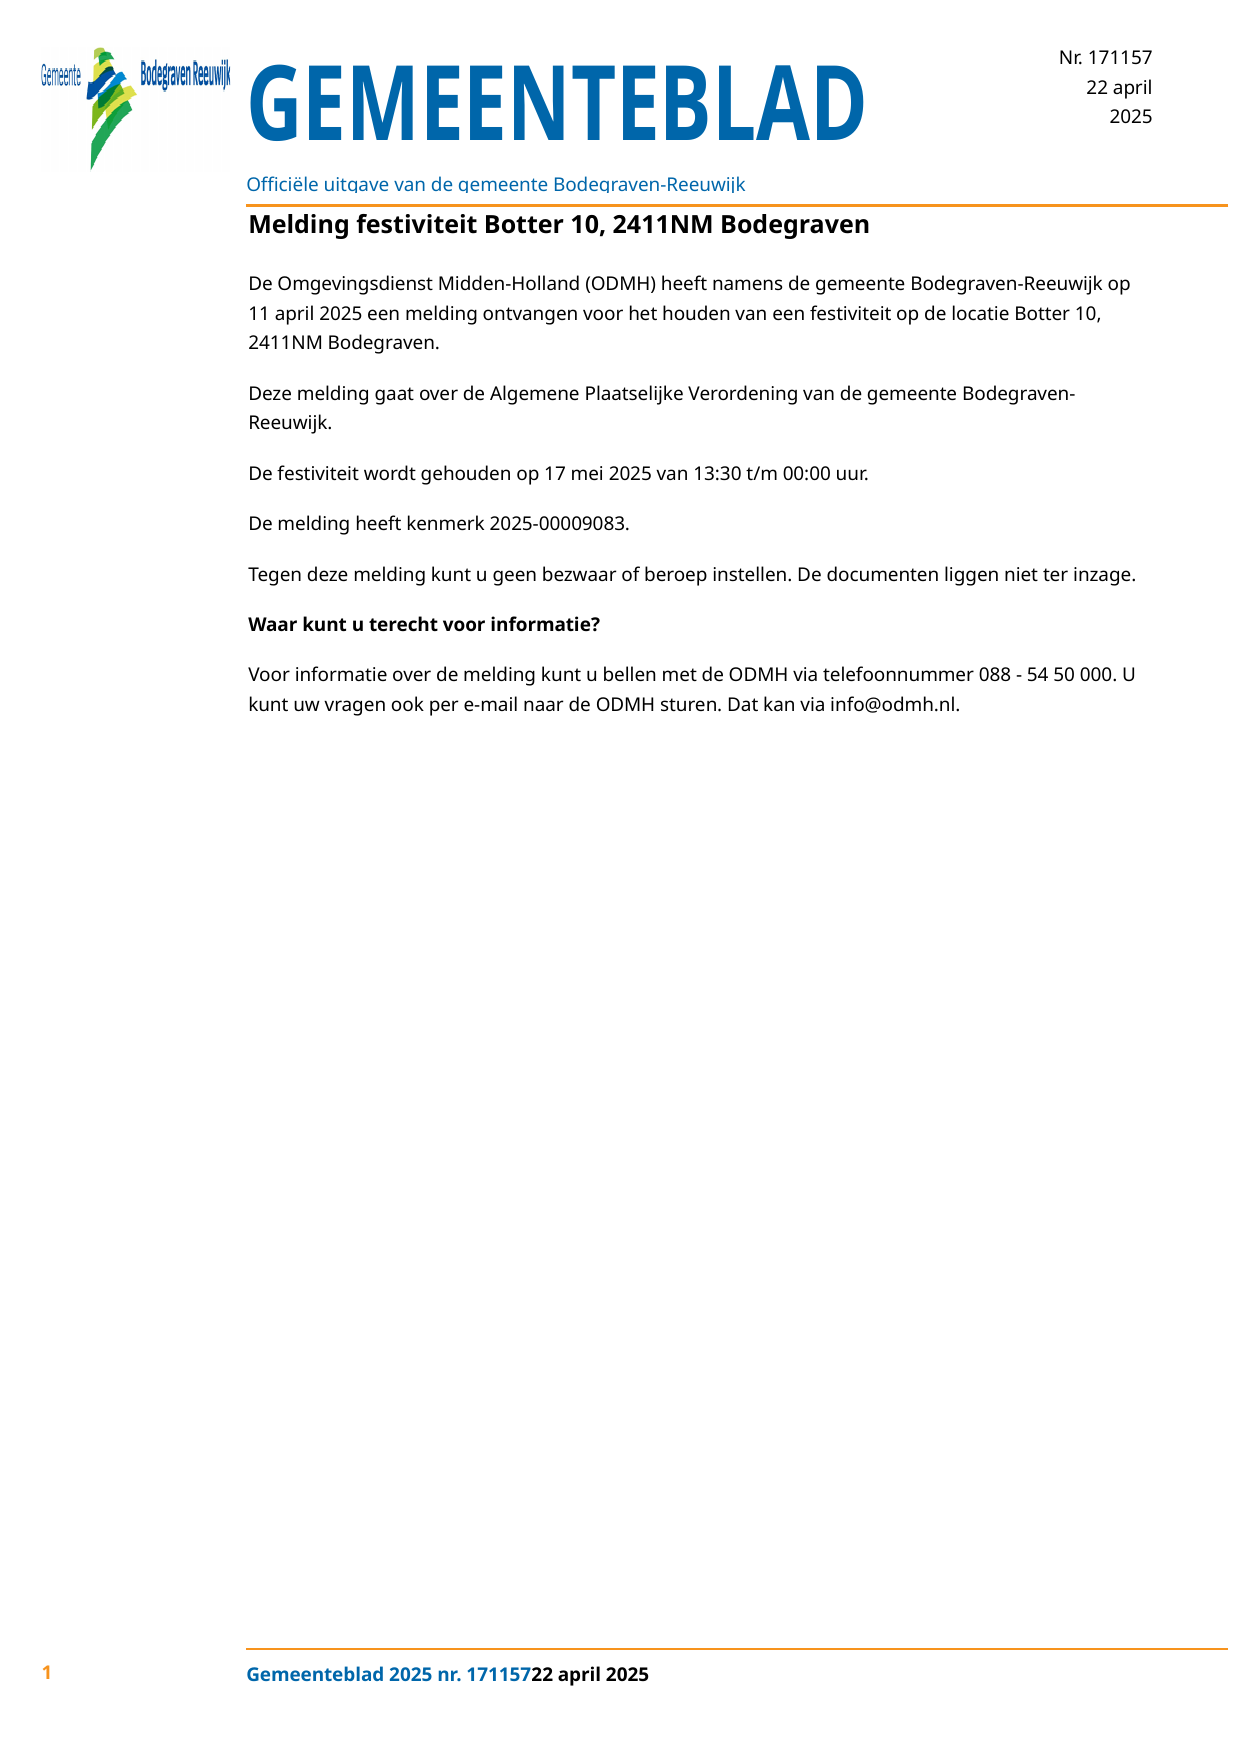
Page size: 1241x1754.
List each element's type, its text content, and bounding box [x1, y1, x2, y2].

picture [41, 47, 231, 172]
text De festiviteit wordt gehouden op 17 mei 2025 van 13:30 t/m 00:00 uur. [248, 460, 1152, 486]
text Voor informatie over de melding kunt u bellen met de ODMH via telefoonnummer 088 - 54 50 000. U kunt uw vragen ook per e-mail naar de ODMH sturen. Dat kan via info@odmh.nl. [248, 662, 1152, 717]
text Melding festiviteit Botter 10, 2411NM Bodegraven [248, 207, 1152, 241]
text Tegen deze melding kunt u geen bezwaar of beroep instellen. De documenten liggen niet ter inzage. [248, 561, 1152, 586]
text De Omgevingsdienst Midden-Holland (ODMH) heeft namens de gemeente Bodegraven-Reeuwijk op 11 april 2025 een melding ontvangen voor het houden van een festiviteit op de locatie Botter 10, 2411NM Bodegraven. [248, 270, 1152, 355]
text Waar kunt u terecht voor informatie? [248, 611, 1152, 637]
text De melding heeft kenmerk 2025-00009083. [248, 510, 1152, 536]
text Deze melding gaat over de Algemene Plaatselijke Verordening van de gemeente Bodegraven-Reeuwijk. [248, 380, 1152, 435]
